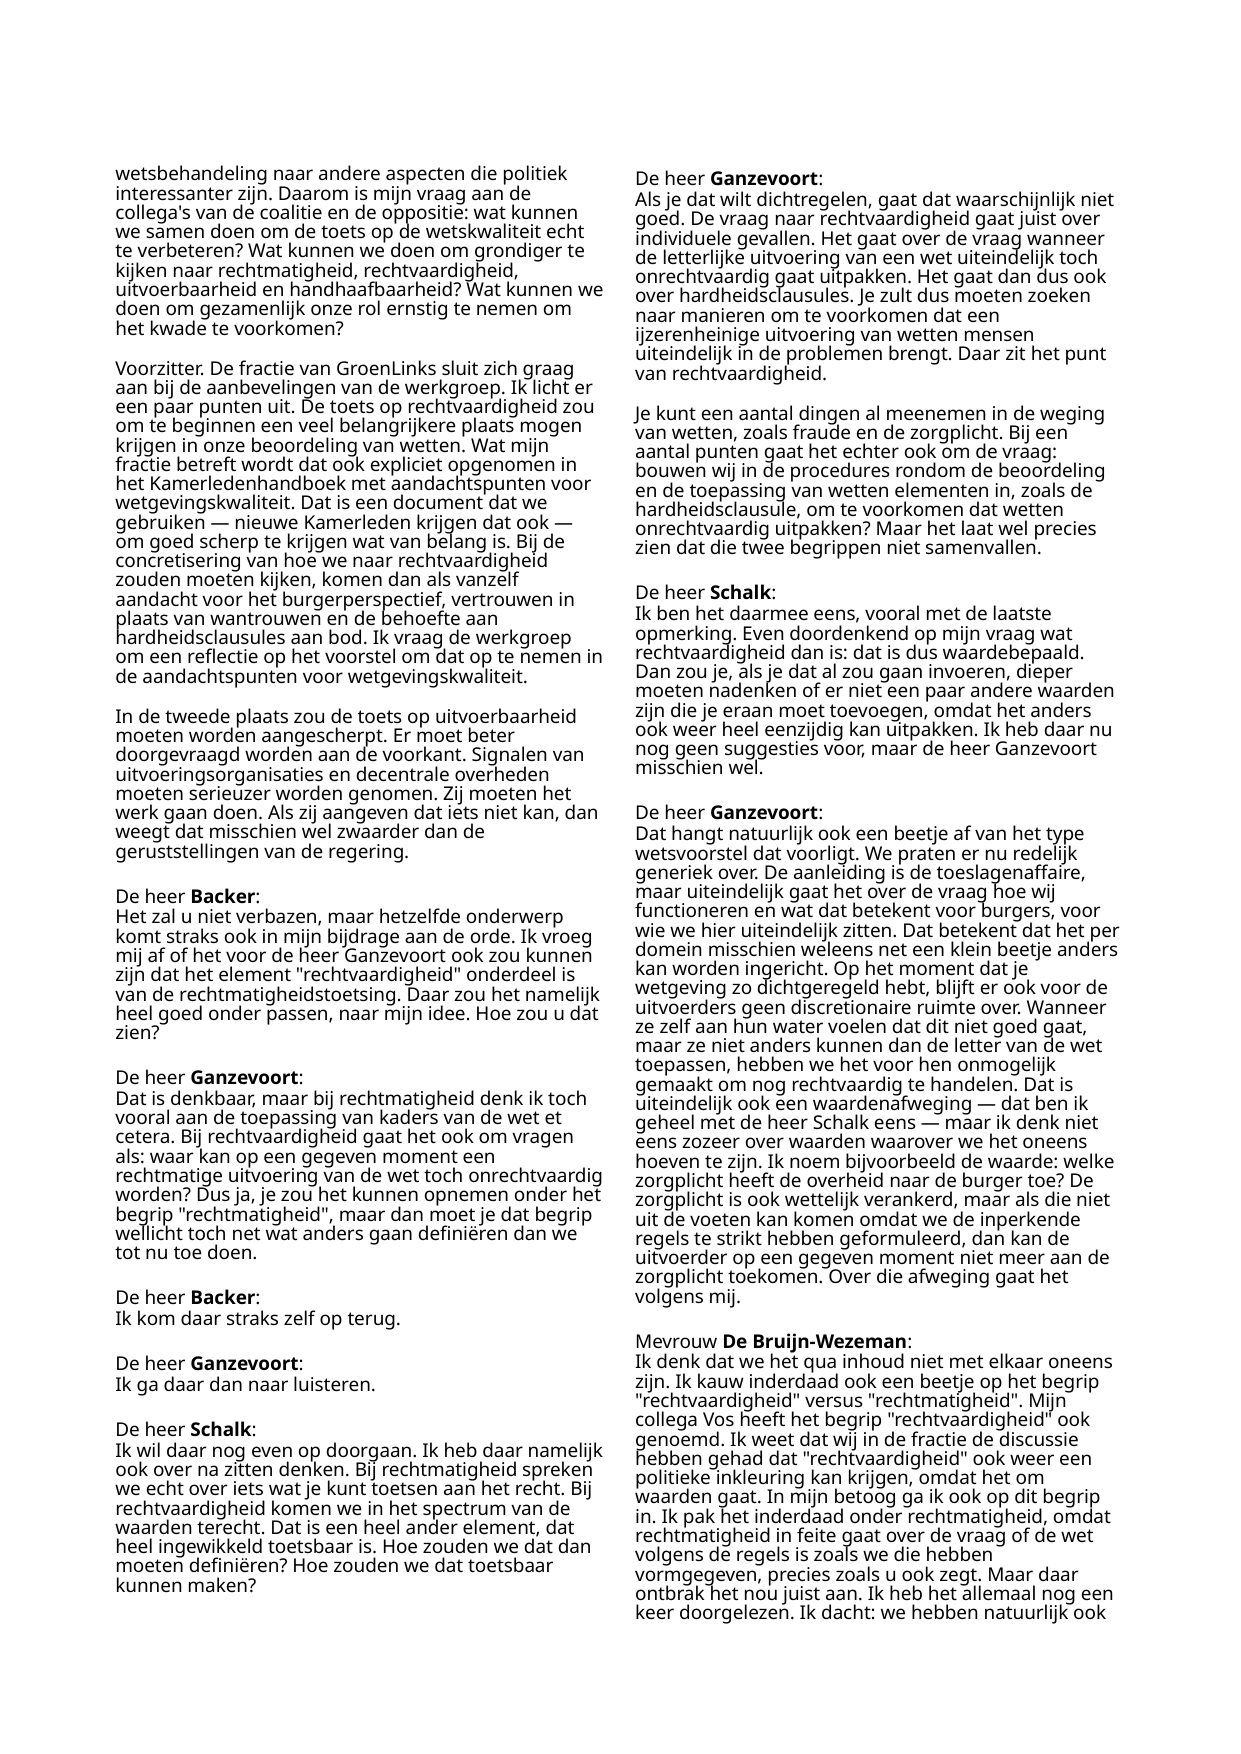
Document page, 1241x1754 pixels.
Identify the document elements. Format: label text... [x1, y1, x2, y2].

text Ik denk dat we het qua inhoud niet met elkaar oneens zijn. Ik kauw inderdaad ook een beetje op het begrip "rechtvaardigheid" versus "rechtmatigheid". Mijn collega Vos heeft het begrip "rechtvaardigheid" ook genoemd. Ik weet dat wij in de fractie de discussie hebben gehad dat "rechtvaardigheid" ook weer een politieke inkleuring kan krijgen, omdat het om waarden gaat. In mijn betoog ga ik ook op dit begrip in. Ik pak het inderdaad onder rechtmatigheid, omdat rechtmatigheid in feite gaat over de vraag of de wet volgens de regels is zoals we die hebben vormgegeven, precies zoals u ook zegt. Maar daar ontbrak het nou juist aan. Ik heb het allemaal nog een keer doorgelezen. Ik dacht: we hebben natuurlijk ook [635, 1353, 1125, 1623]
text Je kunt een aantal dingen al meenemen in de weging van wetten, zoals fraude en de zorgplicht. Bij een aantal punten gaat het echter ook om de vraag: bouwen wij in de procedures rondom de beoordeling en de toepassing van wetten elementen in, zoals de hardheidsclausule, om te voorkomen dat wetten onrechtvaardig uitpakken? Maar het laat wel precies zien dat die twee begrippen niet samenvallen. [635, 404, 1125, 559]
text Als je dat wilt dichtregelen, gaat dat waarschijnlijk niet goed. De vraag naar rechtvaardigheid gaat juist over individuele gevallen. Het gaat over de vraag wanneer de letterlijke uitvoering van een wet uiteindelijk toch onrechtvaardig gaat uitpakken. Het gaat dan dus ook over hardheidsclausules. Je zult dus moeten zoeken naar manieren om te voorkomen dat een ijzerenheinige uitvoering van wetten mensen uiteindelijk in de problemen brengt. Daar zit het punt van rechtvaardigheid. [635, 191, 1125, 384]
text De heer Ganzevoort: [115, 1350, 605, 1376]
text De heer Ganzevoort: [635, 165, 1125, 191]
text De heer Schalk: [635, 579, 1125, 605]
text Dat is denkbaar, maar bij rechtmatigheid denk ik toch vooral aan de toepassing van kaders van de wet et cetera. Bij rechtvaardigheid gaat het ook om vragen als: waar kan op een gegeven moment een rechtmatige uitvoering van de wet toch onrechtvaardig worden? Dus ja, je zou het kunnen opnemen onder het begrip "rechtmatigheid", maar dan moet je dat begrip wellicht toch net wat anders gaan definiëren dan we tot nu toe doen. [115, 1090, 605, 1263]
text Ik ben het daarmee eens, vooral met de laatste opmerking. Even doordenkend op mijn vraag wat rechtvaardigheid dan is: dat is dus waardebepaald. Dan zou je, als je dat al zou gaan invoeren, dieper moeten nadenken of er niet een paar andere waarden zijn die je eraan moet toevoegen, omdat het anders ook weer heel eenzijdig kan uitpakken. Ik heb daar nu nog geen suggesties voor, maar de heer Ganzevoort misschien wel. [635, 605, 1125, 779]
text Dat hangt natuurlijk ook een beetje af van het type wetsvoorstel dat voorligt. We praten er nu redelijk generiek over. De aanleiding is de toeslagenaffaire, maar uiteindelijk gaat het over de vraag hoe wij functioneren en wat dat betekent voor burgers, voor wie we hier uiteindelijk zitten. Dat betekent dat het per domein misschien weleens net een klein beetje anders kan worden ingericht. Op het moment dat je wetgeving zo dichtgeregeld hebt, blijft er ook voor de uitvoerders geen discretionaire ruimte over. Wanneer ze zelf aan hun water voelen dat dit niet goed gaat, maar ze niet anders kunnen dan de letter van de wet toepassen, hebben we het voor hen onmogelijk gemaakt om nog rechtvaardig te handelen. Dat is uiteindelijk ook een waardenafweging — dat ben ik geheel met de heer Schalk eens — maar ik denk niet eens zozeer over waarden waarover we het oneens hoeven te zijn. Ik noem bijvoorbeeld de waarde: welke zorgplicht heeft de overheid naar de burger toe? De zorgplicht is ook wettelijk verankerd, maar als die niet uit de voeten kan komen omdat we de inperkende regels te strikt hebben geformuleerd, dan kan de uitvoerder op een gegeven moment niet meer aan de zorgplicht toekomen. Over die afweging gaat het volgens mij. [635, 825, 1125, 1307]
text De heer Schalk: [115, 1416, 605, 1442]
text Ik kom daar straks zelf op terug. [115, 1310, 605, 1329]
text Ik ga daar dan naar luisteren. [115, 1376, 605, 1395]
text De heer Ganzevoort: [635, 799, 1125, 825]
text Voorzitter. De fractie van GroenLinks sluit zich graag aan bij de aanbevelingen van de werkgroep. Ik licht er een paar punten uit. De toets op rechtvaardigheid zou om te beginnen een veel belangrijkere plaats mogen krijgen in onze beoordeling van wetten. Wat mijn fractie betreft wordt dat ook expliciet opgenomen in het Kamerledenhandboek met aandachtspunten voor wetgevingskwaliteit. Dat is een document dat we gebruiken — nieuwe Kamerleden krijgen dat ook — om goed scherp te krijgen wat van belang is. Bij de concretisering van hoe we naar rechtvaardigheid zouden moeten kijken, komen dan als vanzelf aandacht voor het burgerperspectief, vertrouwen in plaats van wantrouwen en de behoefte aan hardheidsclausules aan bod. Ik vraag de werkgroep om een reflectie op het voorstel om dat op te nemen in de aandachtspunten voor wetgevingskwaliteit. [115, 359, 605, 687]
text Mevrouw De Bruijn-Wezeman: [635, 1328, 1125, 1353]
text Het zal u niet verbazen, maar hetzelfde onderwerp komt straks ook in mijn bijdrage aan de orde. Ik vroeg mij af of het voor de heer Ganzevoort ook zou kunnen zijn dat het element "rechtvaardigheid" onderdeel is van de rechtmatigheidstoetsing. Daar zou het namelijk heel goed onder passen, naar mijn idee. Hoe zou u dat zien? [115, 908, 605, 1043]
text wetsbehandeling naar andere aspecten die politiek interessanter zijn. Daarom is mijn vraag aan de collega's van de coalitie en de oppositie: wat kunnen we samen doen om de toets op de wetskwaliteit echt te verbeteren? Wat kunnen we doen om grondiger te kijken naar rechtmatigheid, rechtvaardigheid, uitvoerbaarheid en handhaafbaarheid? Wat kunnen we doen om gezamenlijk onze rol ernstig te nemen om het kwade te voorkomen? [115, 165, 605, 339]
text De heer Backer: [115, 1284, 605, 1310]
text De heer Ganzevoort: [115, 1064, 605, 1090]
text De heer Backer: [115, 883, 605, 908]
text In de tweede plaats zou de toets op uitvoerbaarheid moeten worden aangescherpt. Er moet beter doorgevraagd worden aan de voorkant. Signalen van uitvoeringsorganisaties en decentrale overheden moeten serieuzer worden genomen. Zij moeten het werk gaan doen. Als zij aangeven dat iets niet kan, dan weegt dat misschien wel zwaarder dan de geruststellingen van de regering. [115, 708, 605, 862]
text Ik wil daar nog even op doorgaan. Ik heb daar namelijk ook over na zitten denken. Bij rechtmatigheid spreken we echt over iets wat je kunt toetsen aan het recht. Bij rechtvaardigheid komen we in het spectrum van de waarden terecht. Dat is een heel ander element, dat heel ingewikkeld toetsbaar is. Hoe zouden we dat dan moeten definiëren? Hoe zouden we dat toetsbaar kunnen maken? [115, 1442, 605, 1596]
